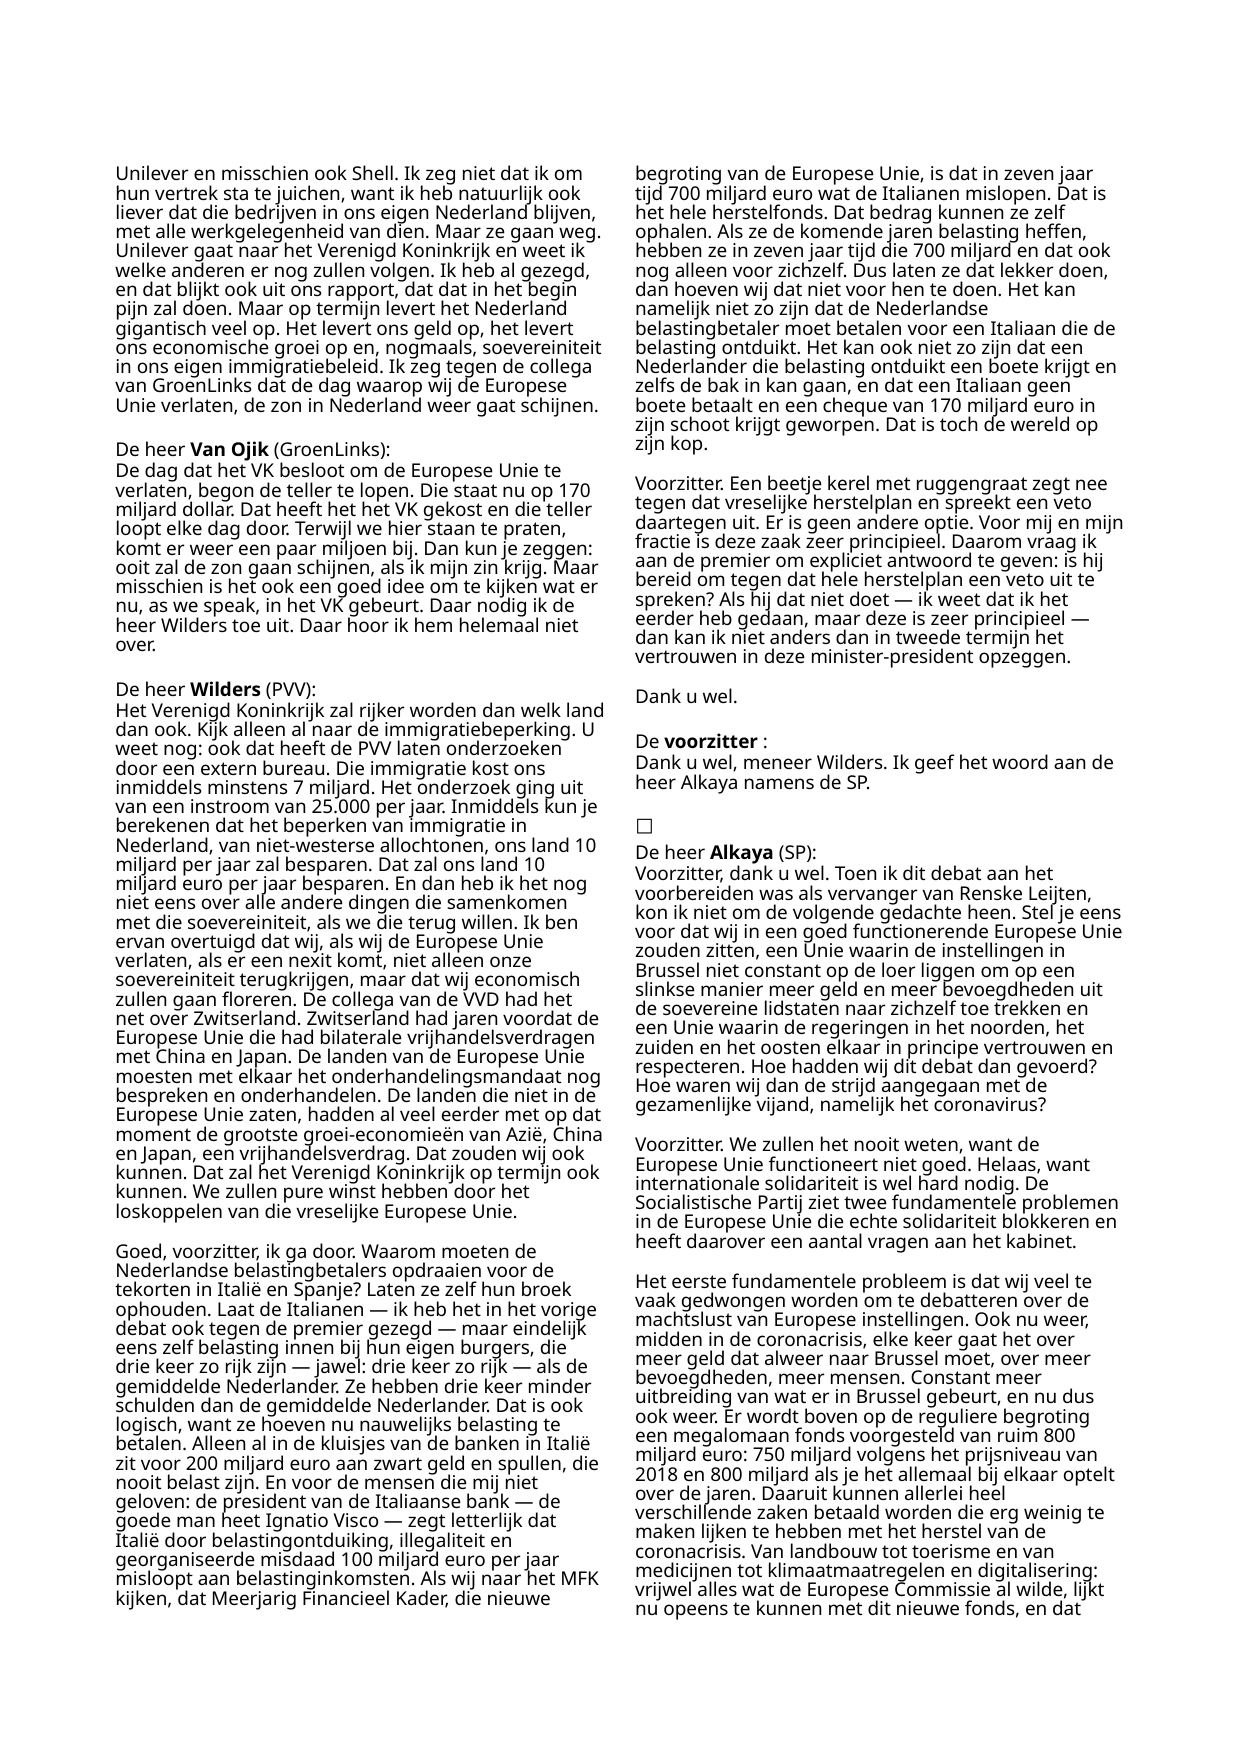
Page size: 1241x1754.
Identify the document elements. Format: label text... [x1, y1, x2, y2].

text De heer Alkaya (SP): [635, 839, 1125, 865]
text Voorzitter. Een beetje kerel met ruggengraat zegt nee tegen dat vreselijke herstelplan en spreekt een veto daartegen uit. Er is geen andere optie. Voor mij en mijn fractie is deze zaak zeer principieel. Daarom vraag ik aan de premier om expliciet antwoord te geven: is hij bereid om tegen dat hele herstelplan een veto uit te spreken? Als hij dat niet doet — ik weet dat ik het eerder heb gedaan, maar deze is zeer principieel — dan kan ik niet anders dan in tweede termijn het vertrouwen in deze minister-president opzeggen. [635, 475, 1125, 668]
text Het Verenigd Koninkrijk zal rijker worden dan welk land dan ook. Kijk alleen al naar de immigratiebeperking. U weet nog: ook dat heeft de PVV laten onderzoeken door een extern bureau. Die immigratie kost ons inmiddels minstens 7 miljard. Het onderzoek ging uit van een instroom van 25.000 per jaar. Inmiddels kun je berekenen dat het beperken van immigratie in Nederland, van niet-westerse allochtonen, ons land 10 miljard per jaar zal besparen. Dat zal ons land 10 miljard euro per jaar besparen. En dan heb ik het nog niet eens over alle andere dingen die samenkomen met die soevereiniteit, als we die terug willen. Ik ben ervan overtuigd dat wij, als wij de Europese Unie verlaten, als er een nexit komt, niet alleen onze soevereiniteit terugkrijgen, maar dat wij economisch zullen gaan floreren. De collega van de VVD had het net over Zwitserland. Zwitserland had jaren voordat de Europese Unie die had bilaterale vrijhandelsverdragen met China en Japan. De landen van de Europese Unie moesten met elkaar het onderhandelingsmandaat nog bespreken en onderhandelen. De landen die niet in de Europese Unie zaten, hadden al veel eerder met op dat moment de grootste groei-economieën van Azië, China en Japan, een vrijhandelsverdrag. Dat zouden wij ook kunnen. Dat zal het Verenigd Koninkrijk op termijn ook kunnen. We zullen pure winst hebben door het loskoppelen van die vreselijke Europese Unie. [115, 702, 605, 1222]
text Unilever en misschien ook Shell. Ik zeg niet dat ik om hun vertrek sta te juichen, want ik heb natuurlijk ook liever dat die bedrijven in ons eigen Nederland blijven, met alle werkgelegenheid van dien. Maar ze gaan weg. Unilever gaat naar het Verenigd Koninkrijk en weet ik welke anderen er nog zullen volgen. Ik heb al gezegd, en dat blijkt ook uit ons rapport, dat dat in het begin pijn zal doen. Maar op termijn levert het Nederland gigantisch veel op. Het levert ons geld op, het levert ons economische groei op en, nogmaals, soevereiniteit in ons eigen immigratiebeleid. Ik zeg tegen de collega van GroenLinks dat de dag waarop wij de Europese Unie verlaten, de zon in Nederland weer gaat schijnen. [115, 165, 605, 416]
text begroting van de Europese Unie, is dat in zeven jaar tijd 700 miljard euro wat de Italianen mislopen. Dat is het hele herstelfonds. Dat bedrag kunnen ze zelf ophalen. Als ze de komende jaren belasting heffen, hebben ze in zeven jaar tijd die 700 miljard en dat ook nog alleen voor zichzelf. Dus laten ze dat lekker doen, dan hoeven wij dat niet voor hen te doen. Het kan namelijk niet zo zijn dat de Nederlandse belastingbetaler moet betalen voor een Italiaan die de belasting ontduikt. Het kan ook niet zo zijn dat een Nederlander die belasting ontduikt een boete krijgt en zelfs de bak in kan gaan, en dat een Italiaan geen boete betaalt en een cheque van 170 miljard euro in zijn schoot krijgt geworpen. Dat is toch de wereld op zijn kop. [635, 165, 1125, 454]
text Voorzitter, dank u wel. Toen ik dit debat aan het voorbereiden was als vervanger van Renske Leijten, kon ik niet om de volgende gedachte heen. Stel je eens voor dat wij in een goed functionerende Europese Unie zouden zitten, een Unie waarin de instellingen in Brussel niet constant op de loer liggen om op een slinkse manier meer geld en meer bevoegdheden uit de soevereine lidstaten naar zichzelf toe trekken en een Unie waarin de regeringen in het noorden, het zuiden en het oosten elkaar in principe vertrouwen en respecteren. Hoe hadden wij dit debat dan gevoerd? Hoe waren wij dan de strijd aangegaan met de gezamenlijke vijand, namelijk het coronavirus? [635, 865, 1125, 1116]
text Dank u wel. [635, 688, 1125, 708]
text Goed, voorzitter, ik ga door. Waarom moeten de Nederlandse belastingbetalers opdraaien voor de tekorten in Italië en Spanje? Laten ze zelf hun broek ophouden. Laat de Italianen — ik heb het in het vorige debat ook tegen de premier gezegd — maar eindelijk eens zelf belasting innen bij hun eigen burgers, die drie keer zo rijk zijn — jawel: drie keer zo rijk — als de gemiddelde Nederlander. Ze hebben drie keer minder schulden dan de gemiddelde Nederlander. Dat is ook logisch, want ze hoeven nu nauwelijks belasting te betalen. Alleen al in de kluisjes van de banken in Italië zit voor 200 miljard euro aan zwart geld en spullen, die nooit belast zijn. En voor de mensen die mij niet geloven: de president van de Italiaanse bank — de goede man heet Ignatio Visco — zegt letterlijk dat Italië door belastingontduiking, illegaliteit en georganiseerde misdaad 100 miljard euro per jaar misloopt aan belastinginkomsten. Als wij naar het MFK kijken, dat Meerjarig Financieel Kader, die nieuwe [115, 1243, 605, 1609]
text De dag dat het VK besloot om de Europese Unie te verlaten, begon de teller te lopen. Die staat nu op 170 miljard dollar. Dat heeft het het VK gekost en die teller loopt elke dag door. Terwijl we hier staan te praten, komt er weer een paar miljoen bij. Dan kun je zeggen: ooit zal de zon gaan schijnen, als ik mijn zin krijg. Maar misschien is het ook een goed idee om te kijken wat er nu, as we speak, in het VK gebeurt. Daar nodig ik de heer Wilders toe uit. Daar hoor ik hem helemaal niet over. [115, 462, 605, 655]
text Het eerste fundamentele probleem is dat wij veel te vaak gedwongen worden om te debatteren over de machtslust van Europese instellingen. Ook nu weer, midden in de coronacrisis, elke keer gaat het over meer geld dat alweer naar Brussel moet, over meer bevoegdheden, meer mensen. Constant meer uitbreiding van wat er in Brussel gebeurt, en nu dus ook weer. Er wordt boven op de reguliere begroting een megalomaan fonds voorgesteld van ruim 800 miljard euro: 750 miljard volgens het prijsniveau van 2018 en 800 miljard als je het allemaal bij elkaar optelt over de jaren. Daaruit kunnen allerlei heel verschillende zaken betaald worden die erg weinig te maken lijken te hebben met het herstel van de coronacrisis. Van landbouw tot toerisme en van medicijnen tot klimaatmaatregelen en digitalisering: vrijwel alles wat de Europese Commissie al wilde, lijkt nu opeens te kunnen met dit nieuwe fonds, en dat [635, 1273, 1125, 1620]
text ⬜ [635, 814, 1125, 839]
text De heer Wilders (PVV): [115, 676, 605, 702]
text Dank u wel, meneer Wilders. Ik geef het woord aan de heer Alkaya namens de SP. [635, 754, 1125, 793]
text De heer Van Ojik (GroenLinks): [115, 437, 605, 462]
text Voorzitter. We zullen het nooit weten, want de Europese Unie functioneert niet goed. Helaas, want internationale solidariteit is wel hard nodig. De Socialistische Partij ziet twee fundamentele problemen in de Europese Unie die echte solidariteit blokkeren en heeft daarover een aantal vragen aan het kabinet. [635, 1136, 1125, 1252]
text De voorzitter : [635, 729, 1125, 754]
